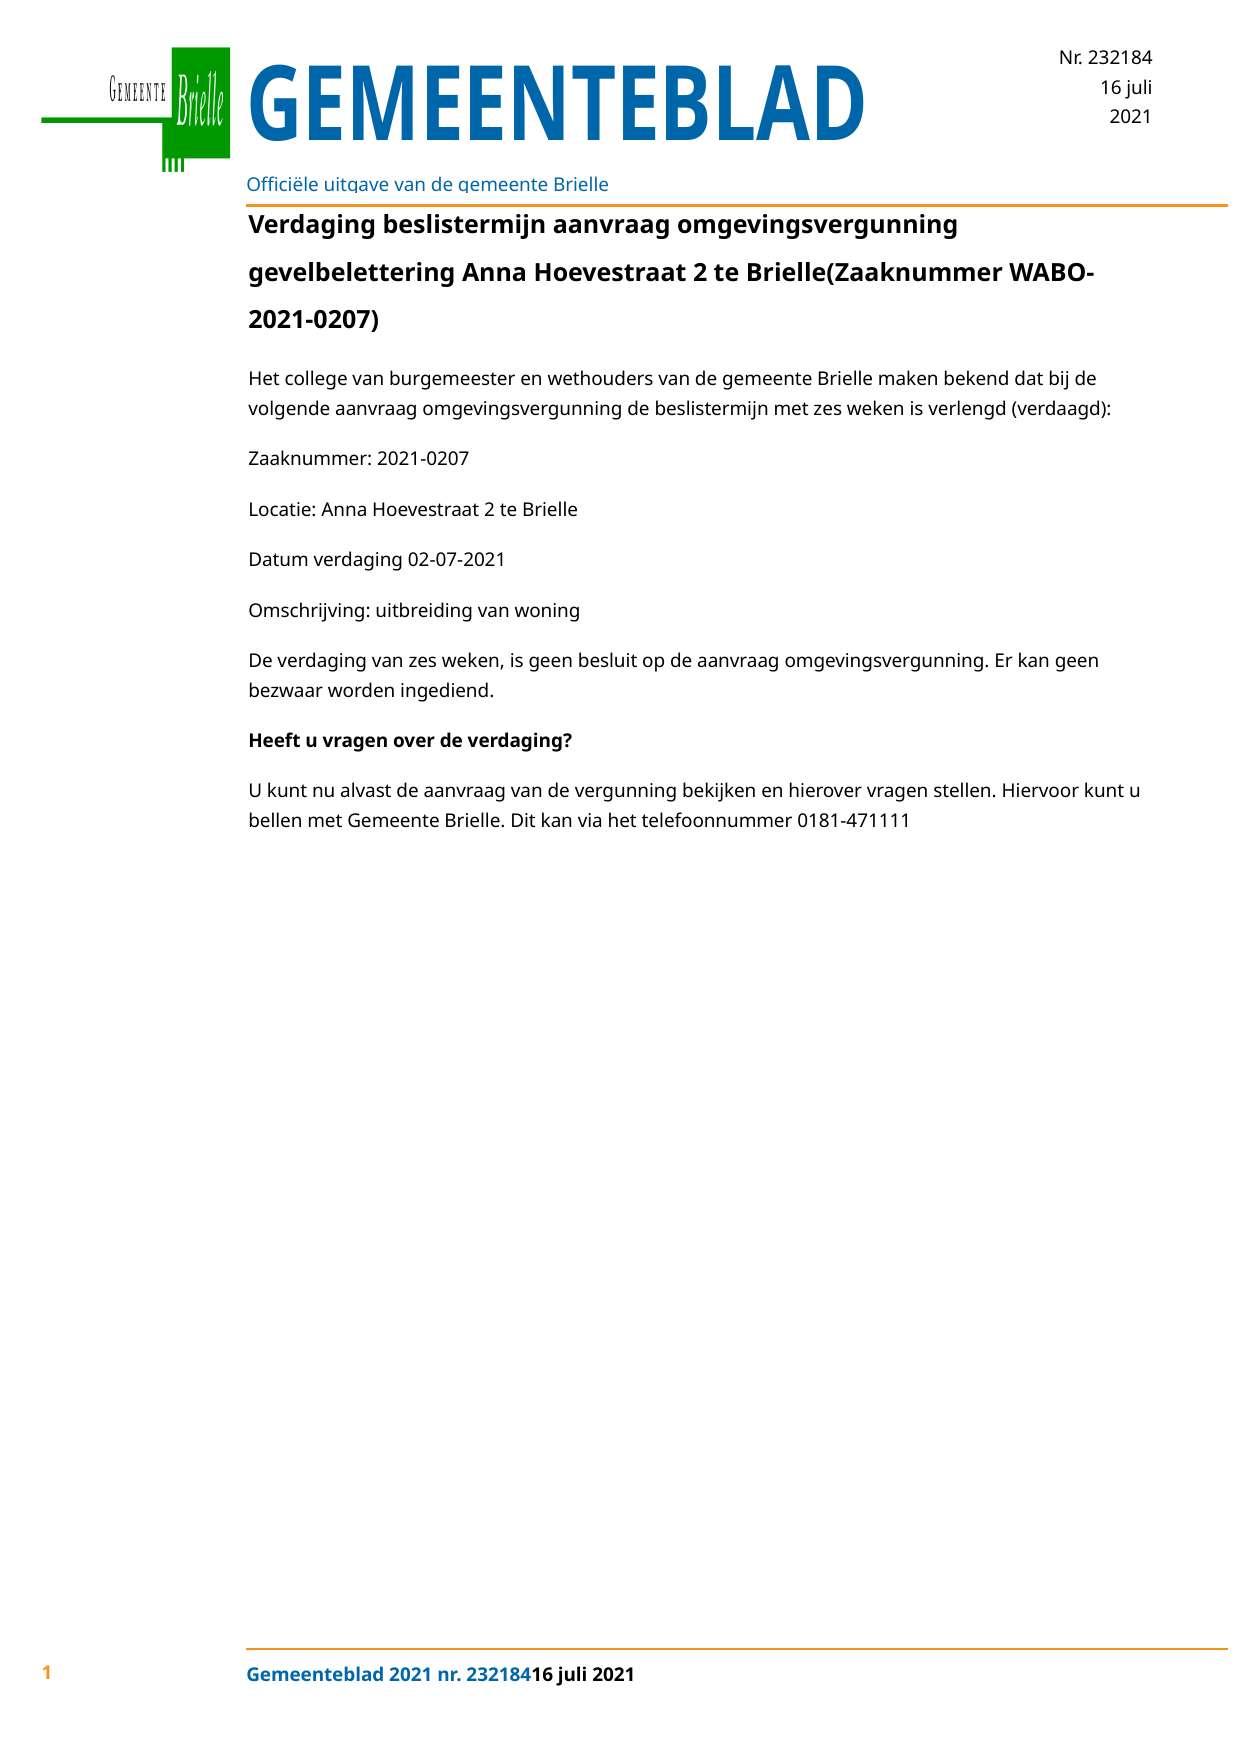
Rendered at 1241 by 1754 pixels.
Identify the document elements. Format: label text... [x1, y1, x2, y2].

text Verdaging beslistermijn aanvraag omgevingsvergunning gevelbelettering Anna Hoevestraat 2 te Brielle(Zaaknummer WABO-2021-0207) [248, 207, 1152, 336]
text Zaaknummer: 2021-0207 [248, 446, 1152, 471]
text Het college van burgemeester en wethouders van de gemeente Brielle maken bekend dat bij de volgende aanvraag omgevingsvergunning de beslistermijn met zes weken is verlengd (verdaagd): [248, 366, 1152, 421]
text Heeft u vragen over de verdaging? [248, 727, 1152, 753]
picture [41, 47, 231, 172]
text U kunt nu alvast de aanvraag van de vergunning bekijken en hierover vragen stellen. Hiervoor kunt u bellen met Gemeente Brielle. Dit kan via het telefoonnummer 0181-471111 [248, 778, 1152, 833]
text Datum verdaging 02-07-2021 [248, 546, 1152, 572]
text Locatie: Anna Hoevestraat 2 te Brielle [248, 496, 1152, 522]
text Omschrijving: uitbreiding van woning [248, 597, 1152, 622]
text De verdaging van zes weken, is geen besluit op de aanvraag omgevingsvergunning. Er kan geen bezwaar worden ingediend. [248, 647, 1152, 702]
